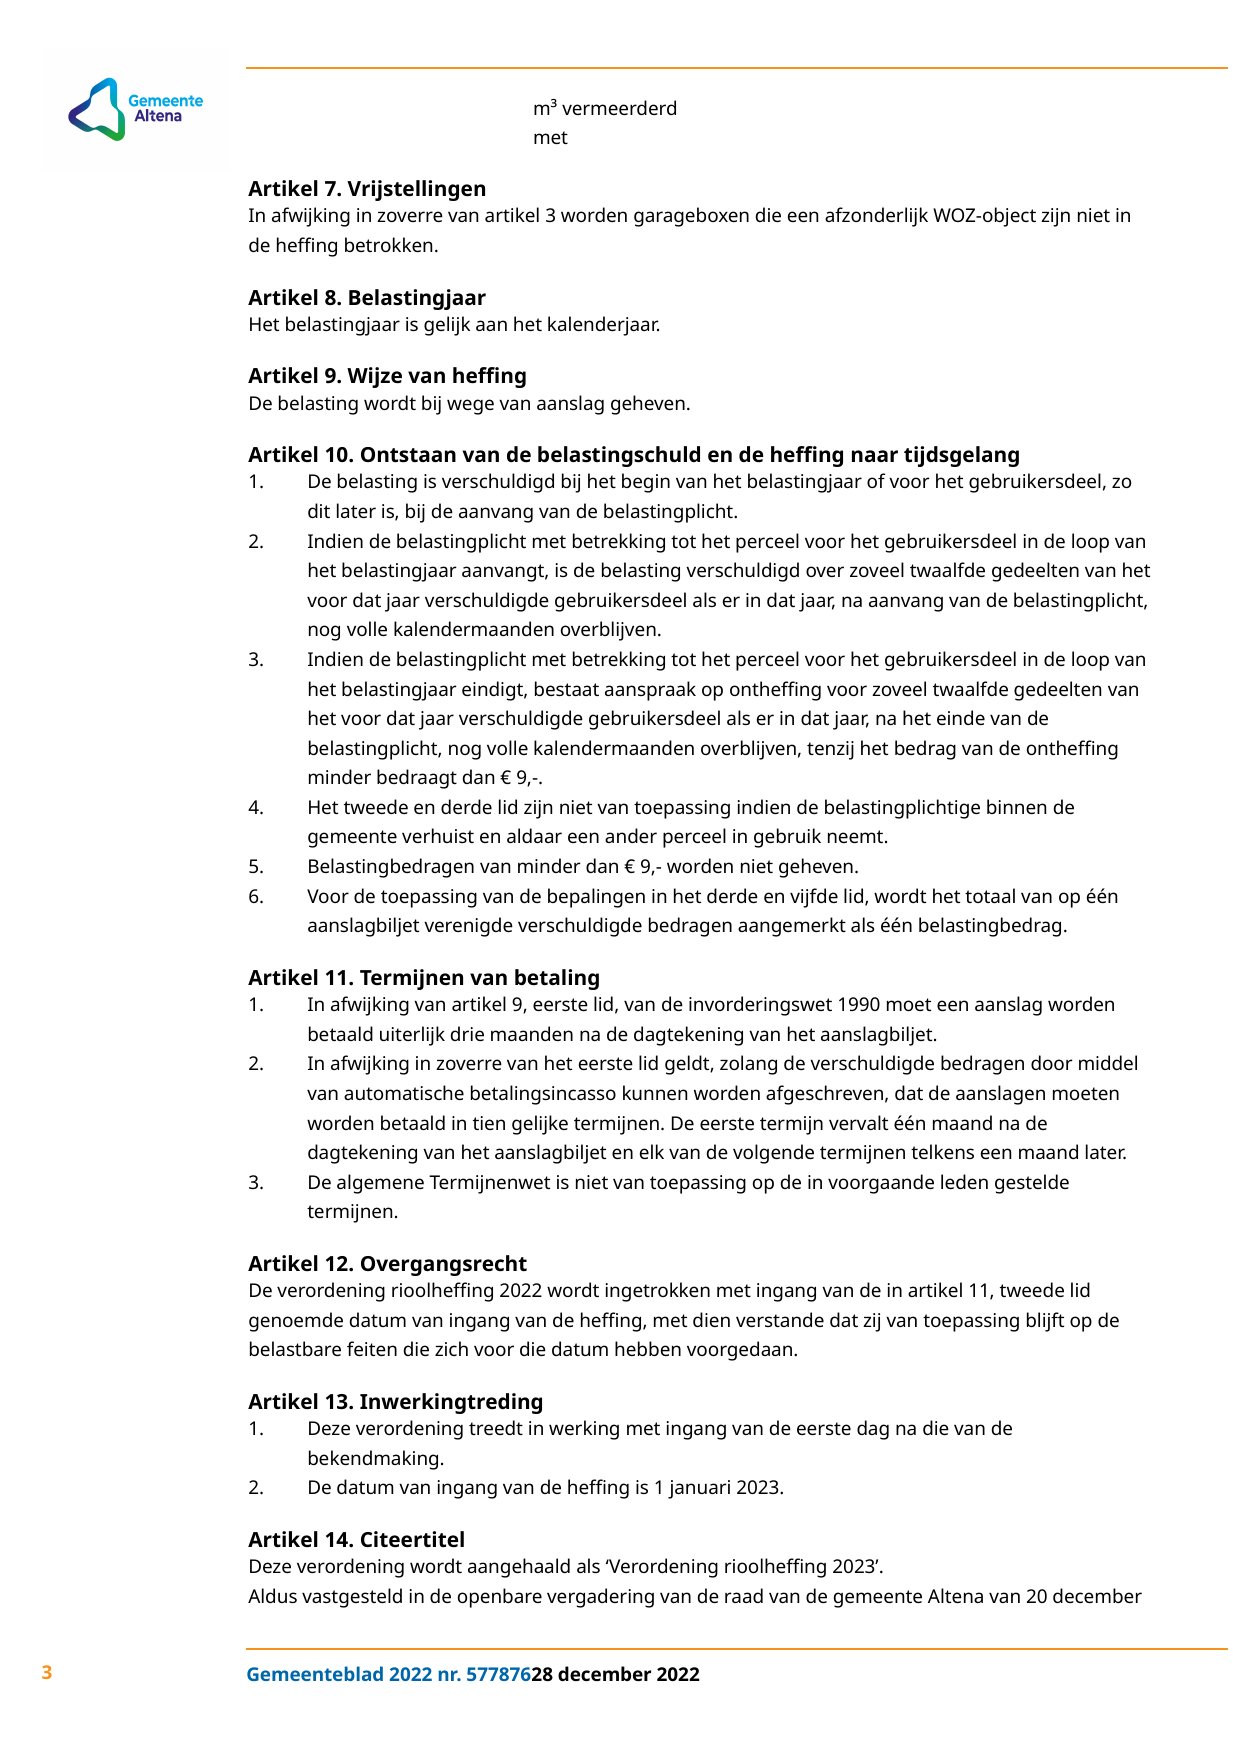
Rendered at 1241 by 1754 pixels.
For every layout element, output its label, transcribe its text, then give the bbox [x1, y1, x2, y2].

list Indien de belastingplicht met betrekking tot het perceel voor het gebruikersdeel in de loop van het belastingjaar eindigt, bestaat aanspraak op ontheffing voor zoveel twaalfde gedeelten van het voor dat jaar verschuldigde gebruikersdeel als er in dat jaar, na het einde van de belastingplicht, nog volle kalendermaanden overblijven, tenzij het bedrag van de ontheffing minder bedraagt dan € 9,-. [248, 646, 1152, 790]
list In afwijking in zoverre van het eerste lid geldt, zolang de verschuldigde bedragen door middel van automatische betalingsincasso kunnen worden afgeschreven, dat de aanslagen moeten worden betaald in tien gelijke termijnen. De eerste termijn vervalt één maand na de dagtekening van het aanslagbiljet en elk van de volgende termijnen telkens een maand later. [248, 1051, 1152, 1165]
text Deze verordening wordt aangehaald als ‘Verordening rioolheffing 2023’. [248, 1553, 1152, 1579]
text Aldus vastgesteld in de openbare vergadering van de raad van de gemeente Altena van 20 december [248, 1583, 1152, 1609]
list Indien de belastingplicht met betrekking tot het perceel voor het gebruikersdeel in de loop van het belastingjaar aanvangt, is de belasting verschuldigd over zoveel twaalfde gedeelten van het voor dat jaar verschuldigde gebruikersdeel als er in dat jaar, na aanvang van de belastingplicht, nog volle kalendermaanden overblijven. [248, 528, 1152, 642]
text De belasting wordt bij wege van aanslag geheven. [248, 390, 1152, 416]
table_cell [926, 95, 1152, 150]
text Artikel 12. Overgangsrecht [248, 1249, 1152, 1277]
list Belastingbedragen van minder dan € 9,- worden niet geheven. [248, 853, 1152, 879]
text Artikel 8. Belastingjaar [248, 283, 1152, 311]
list In afwijking van artikel 9, eerste lid, van de invorderingswet 1990 moet een aanslag worden betaald uiterlijk drie maanden na de dagtekening van het aanslagbiljet. [248, 991, 1152, 1047]
text Artikel 11. Termijnen van betaling [248, 963, 1152, 991]
text Artikel 10. Ontstaan van de belastingschuld en de heffing naar tijdsgelang [248, 440, 1152, 469]
table_cell m³ vermeerderd met [474, 95, 700, 150]
list De datum van ingang van de heffing is 1 januari 2023. [248, 1474, 1152, 1500]
text Artikel 7. Vrijstellingen [248, 174, 1152, 203]
text Artikel 9. Wijze van heffing [248, 361, 1152, 390]
text In afwijking in zoverre van artikel 3 worden garageboxen die een afzonderlijk WOZ-object zijn niet in de heffing betrokken. [248, 203, 1152, 258]
text Het belastingjaar is gelijk aan het kalenderjaar. [248, 311, 1152, 337]
text Artikel 13. Inwerkingtreding [248, 1387, 1152, 1415]
picture [41, 47, 231, 172]
list Voor de toepassing van de bepalingen in het derde en vijfde lid, wordt het totaal van op één aanslagbiljet verenigde verschuldigde bedragen aangemerkt als één belastingbedrag. [248, 883, 1152, 938]
list De belasting is verschuldigd bij het begin van het belastingjaar of voor het gebruikersdeel, zo dit later is, bij de aanvang van de belastingplicht. [248, 469, 1152, 524]
list De algemene Termijnenwet is niet van toepassing op de in voorgaande leden gestelde termijnen. [248, 1169, 1152, 1224]
table_cell [700, 95, 926, 150]
text Artikel 14. Citeertitel [248, 1525, 1152, 1553]
table_cell [248, 95, 474, 150]
list Het tweede en derde lid zijn niet van toepassing indien de belastingplichtige binnen de gemeente verhuist en aldaar een ander perceel in gebruik neemt. [248, 794, 1152, 849]
text De verordening rioolheffing 2022 wordt ingetrokken met ingang van de in artikel 11, tweede lid genoemde datum van ingang van de heffing, met dien verstande dat zij van toepassing blijft op de belastbare feiten die zich voor die datum hebben voorgedaan. [248, 1277, 1152, 1362]
list Deze verordening treedt in werking met ingang van de eerste dag na die van de bekendmaking. [248, 1415, 1152, 1471]
